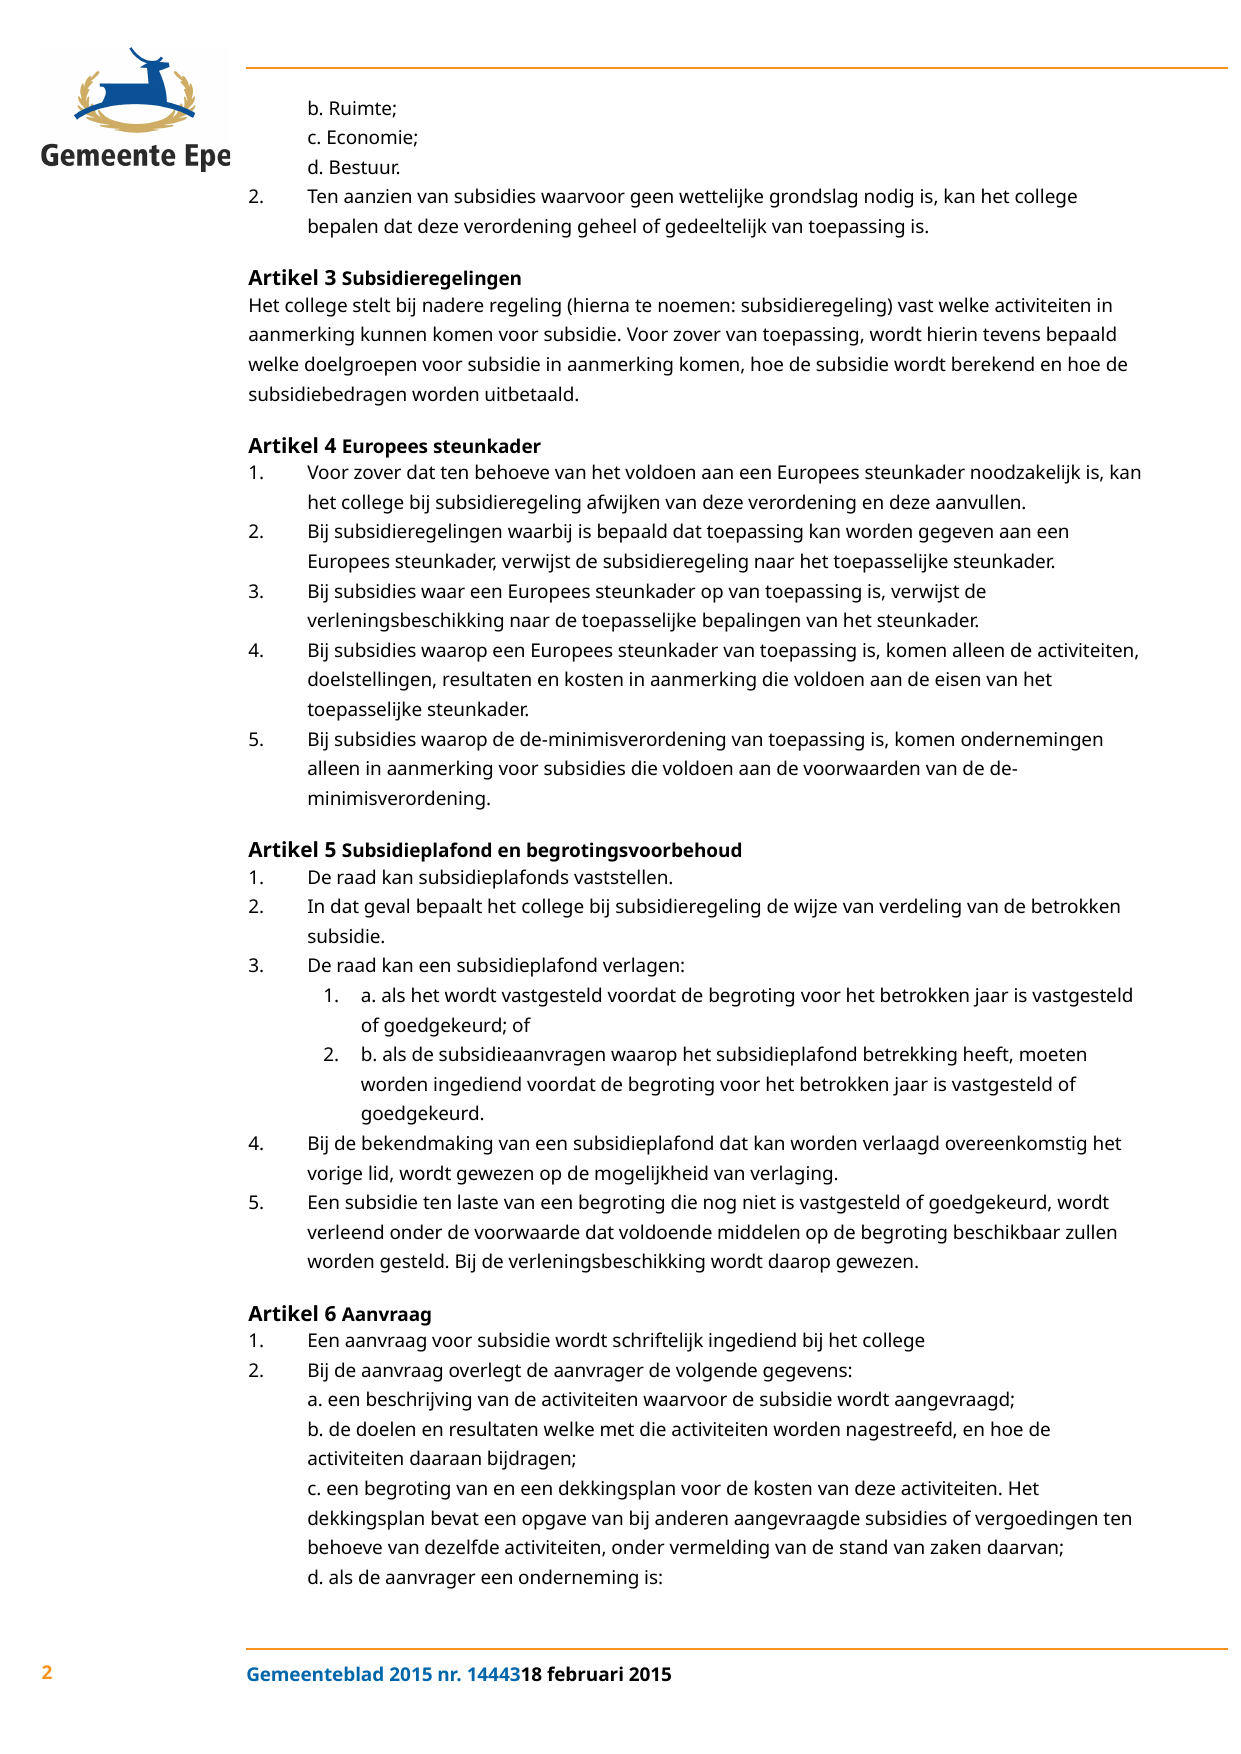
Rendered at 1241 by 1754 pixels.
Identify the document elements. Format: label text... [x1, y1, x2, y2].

list b. Ruimte; [248, 95, 1152, 121]
list In dat geval bepaalt het college bij subsidieregeling de wijze van verdeling van de betrokken subsidie. [248, 893, 1152, 949]
list a. als het wordt vastgesteld voordat de begroting voor het betrokken jaar is vastgesteld of goedgekeurd; of [323, 982, 1152, 1037]
text Artikel 5 Subsidieplafond en begrotingsvoorbehoud [248, 835, 1152, 864]
text Artikel 4 Europees steunkader [248, 431, 1152, 459]
list Een subsidie ten laste van een begroting die nog niet is vastgesteld of goedgekeurd, wordt verleend onder de voorwaarde dat voldoende middelen op de begroting beschikbaar zullen worden gesteld. Bij de verleningsbeschikking wordt daarop gewezen. [248, 1189, 1152, 1274]
list c. Economie; [248, 124, 1152, 150]
picture [41, 47, 231, 172]
list a. een beschrijving van de activiteiten waarvoor de subsidie wordt aangevraagd; [248, 1386, 1152, 1412]
list Bij de aanvraag overlegt de aanvrager de volgende gegevens: [248, 1357, 1152, 1383]
text Artikel 3 Subsidieregelingen [248, 263, 1152, 292]
text Het college stelt bij nadere regeling (hierna te noemen: subsidieregeling) vast welke activiteiten in aanmerking kunnen komen voor subsidie. Voor zover van toepassing, wordt hierin tevens bepaald welke doelgroepen voor subsidie in aanmerking komen, hoe de subsidie wordt berekend en hoe de subsidiebedragen worden uitbetaald. [248, 292, 1152, 406]
list Bij subsidies waarop een Europees steunkader van toepassing is, komen alleen de activiteiten, doelstellingen, resultaten en kosten in aanmerking die voldoen aan de eisen van het toepasselijke steunkader. [248, 637, 1152, 722]
list De raad kan subsidieplafonds vaststellen. [248, 864, 1152, 889]
list b. als de subsidieaanvragen waarop het subsidieplafond betrekking heeft, moeten worden ingediend voordat de begroting voor het betrokken jaar is vastgesteld of goedgekeurd. [323, 1041, 1152, 1126]
list c. een begroting van en een dekkingsplan voor de kosten van deze activiteiten. Het dekkingsplan bevat een opgave van bij anderen aangevraagde subsidies of vergoedingen ten behoeve van dezelfde activiteiten, onder vermelding van de stand van zaken daarvan; [248, 1475, 1152, 1560]
list Bij subsidies waar een Europees steunkader op van toepassing is, verwijst de verleningsbeschikking naar de toepasselijke bepalingen van het steunkader. [248, 578, 1152, 633]
text Artikel 6 Aanvraag [248, 1299, 1152, 1327]
list Voor zover dat ten behoeve van het voldoen aan een Europees steunkader noodzakelijk is, kan het college bij subsidieregeling afwijken van deze verordening en deze aanvullen. [248, 459, 1152, 515]
list Ten aanzien van subsidies waarvoor geen wettelijke grondslag nodig is, kan het college bepalen dat deze verordening geheel of gedeeltelijk van toepassing is. [248, 183, 1152, 239]
list Een aanvraag voor subsidie wordt schriftelijk ingediend bij het college [248, 1327, 1152, 1353]
list Bij de bekendmaking van een subsidieplafond dat kan worden verlaagd overeenkomstig het vorige lid, wordt gewezen op de mogelijkheid van verlaging. [248, 1130, 1152, 1185]
list b. de doelen en resultaten welke met die activiteiten worden nagestreefd, en hoe de activiteiten daaraan bijdragen; [248, 1416, 1152, 1471]
list De raad kan een subsidieplafond verlagen: [248, 953, 1152, 978]
list d. als de aanvrager een onderneming is: [248, 1564, 1152, 1590]
list Bij subsidieregelingen waarbij is bepaald dat toepassing kan worden gegeven aan een Europees steunkader, verwijst de subsidieregeling naar het toepasselijke steunkader. [248, 519, 1152, 574]
list Bij subsidies waarop de de-minimisverordening van toepassing is, komen ondernemingen alleen in aanmerking voor subsidies die voldoen aan de voorwaarden van de de-minimisverordening. [248, 726, 1152, 811]
list d. Bestuur. [248, 154, 1152, 180]
